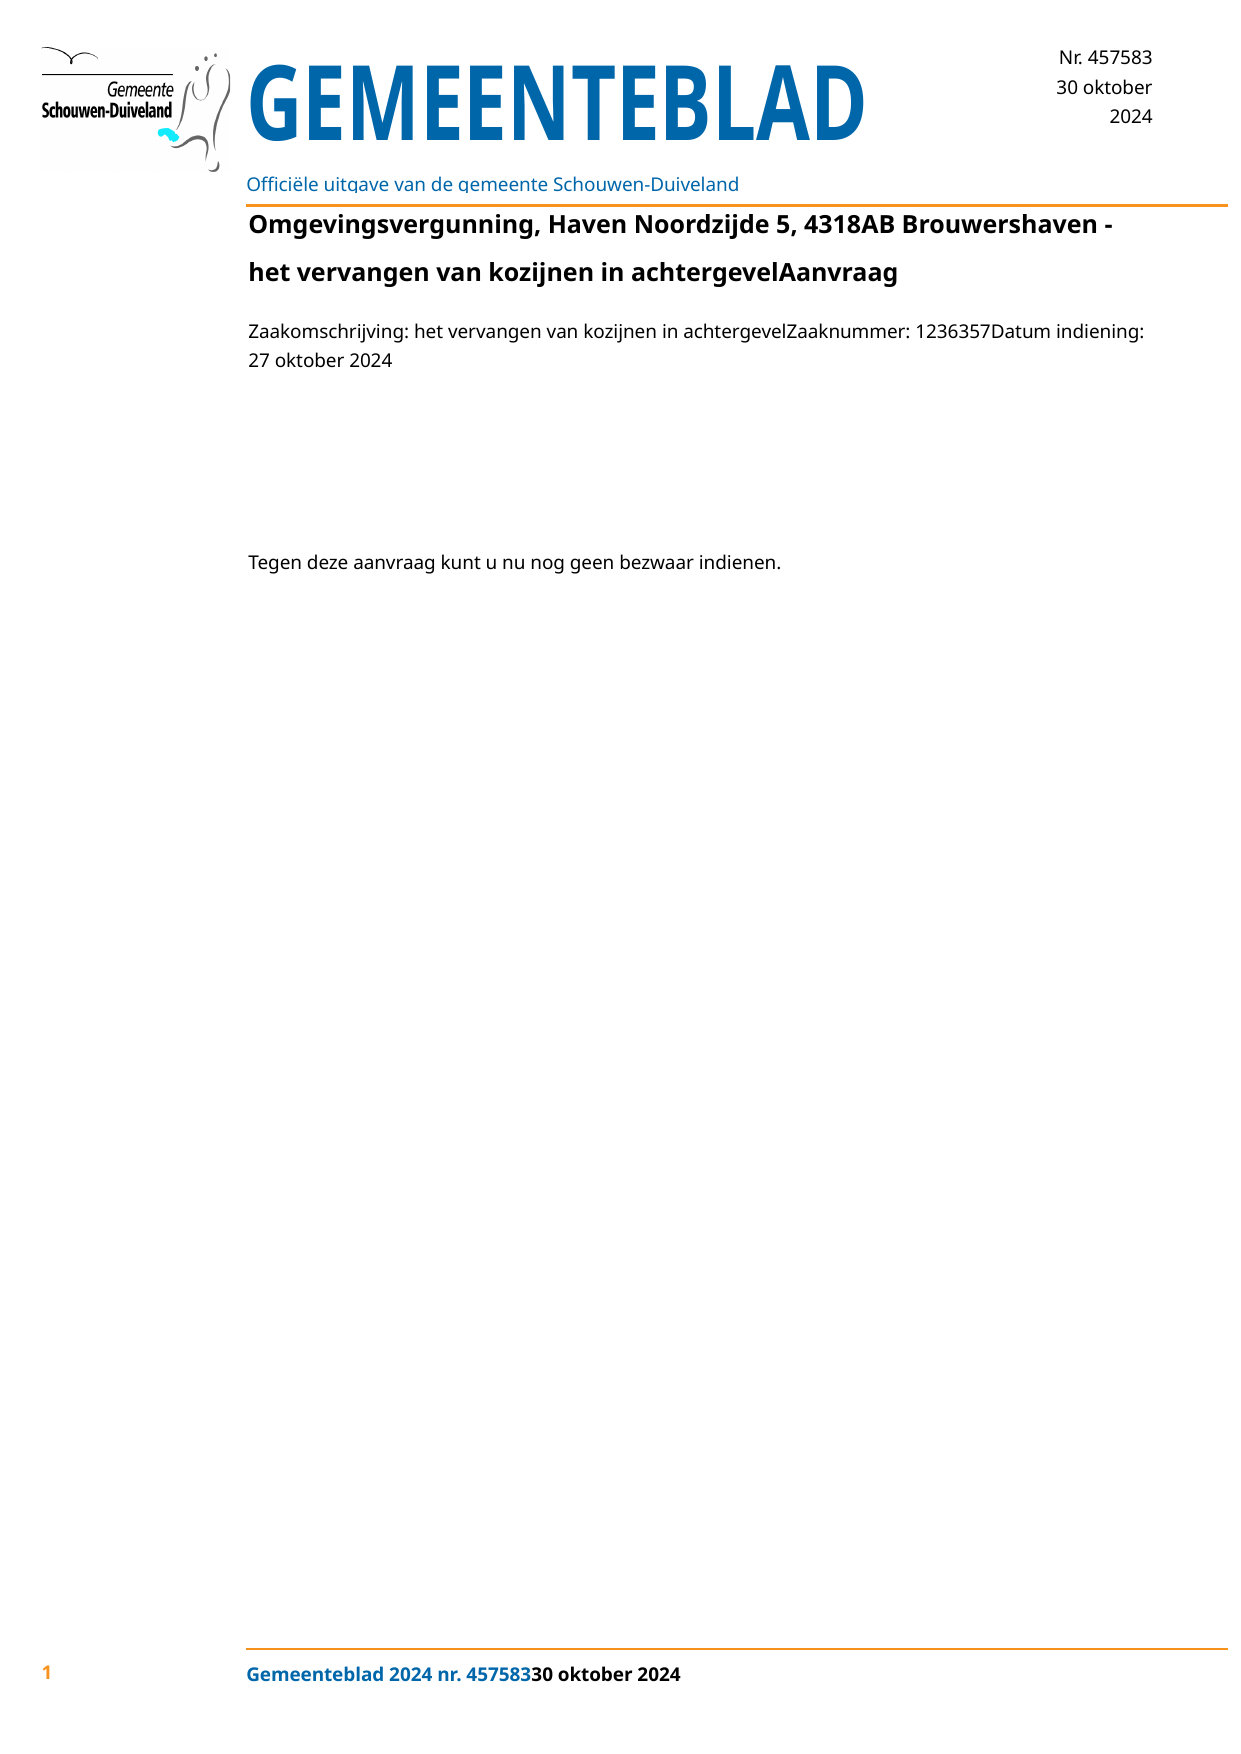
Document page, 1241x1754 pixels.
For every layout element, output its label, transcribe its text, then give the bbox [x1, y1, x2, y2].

text Omgevingsvergunning, Haven Noordzijde 5, 4318AB Brouwershaven - het vervangen van kozijnen in achtergevelAanvraag [248, 207, 1152, 288]
text Zaakomschrijving: het vervangen van kozijnen in achtergevelZaaknummer: 1236357Datum indiening: 27 oktober 2024 [248, 318, 1152, 373]
text Tegen deze aanvraag kunt u nu nog geen bezwaar indienen. [248, 549, 1152, 575]
picture [41, 47, 231, 172]
